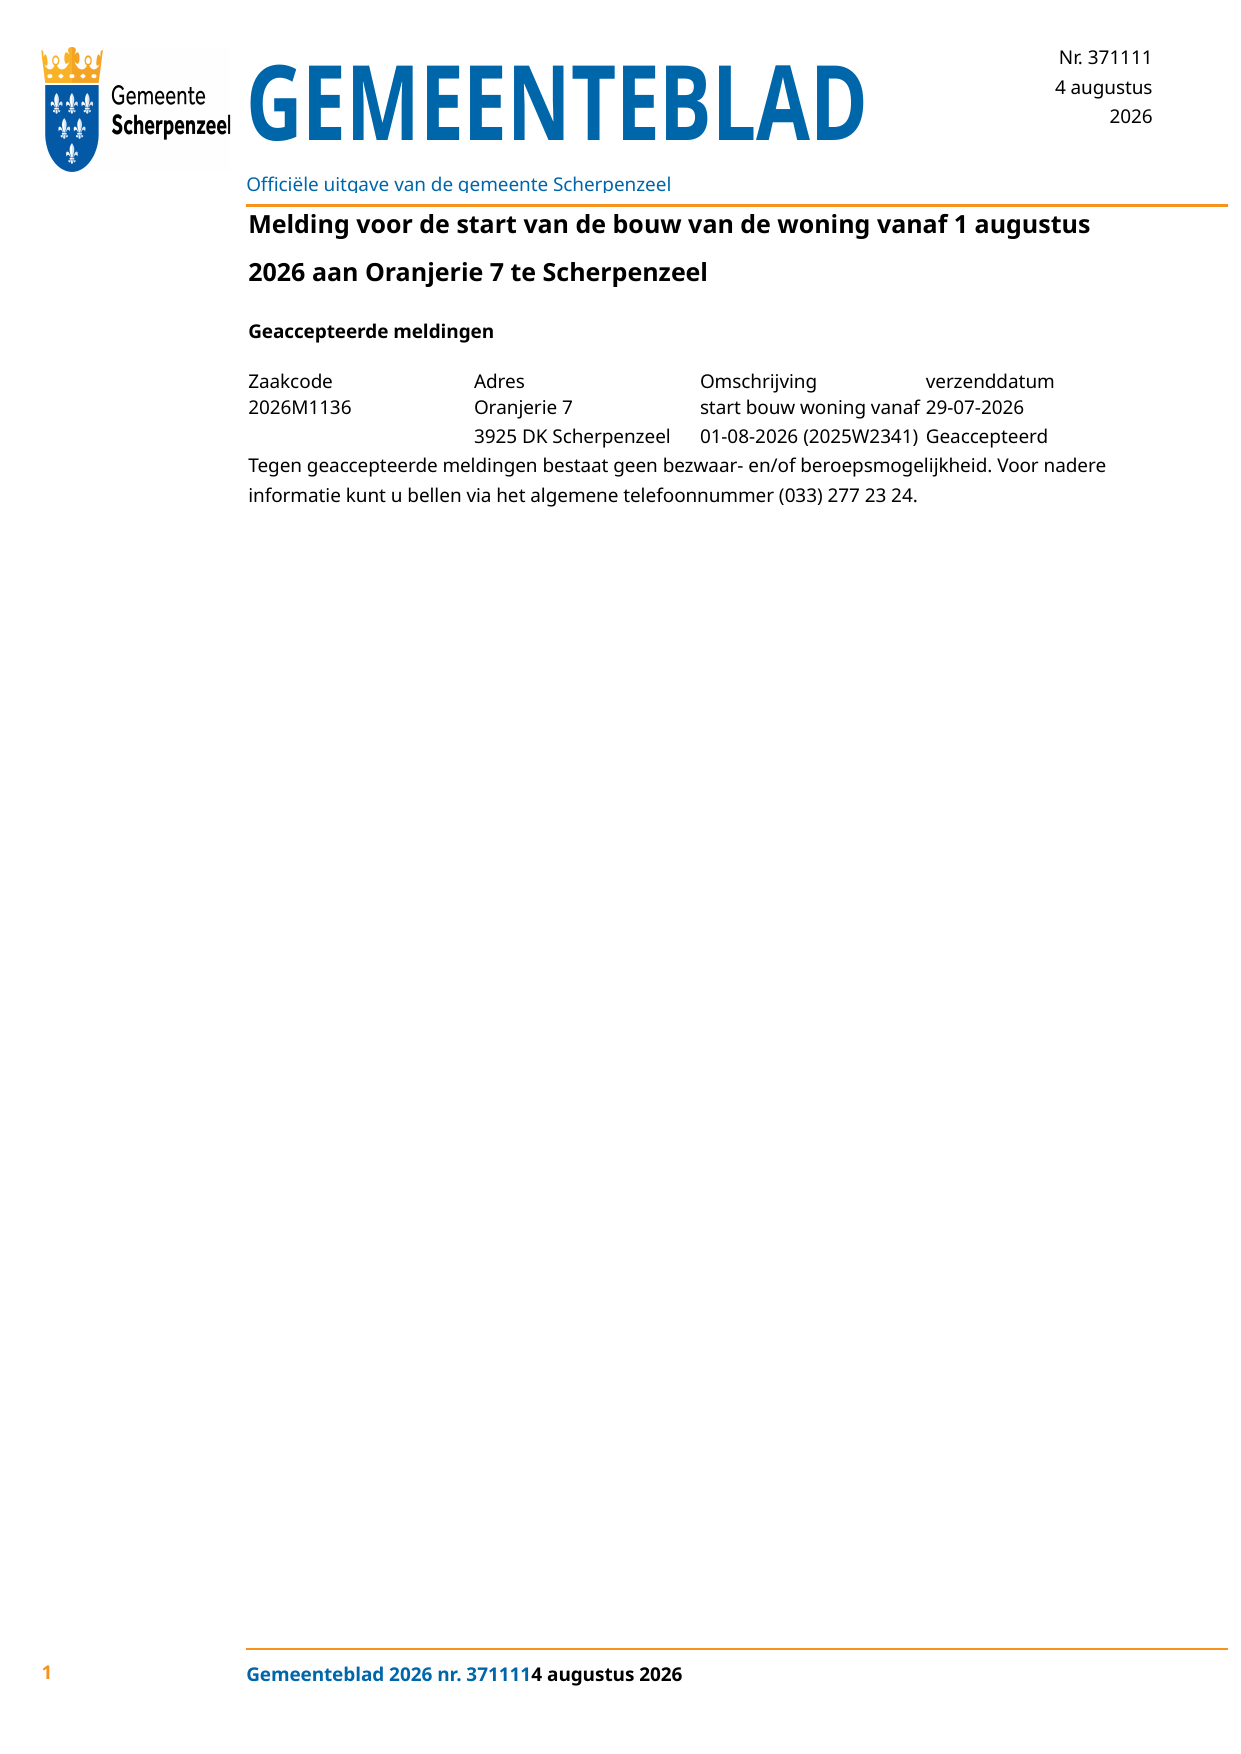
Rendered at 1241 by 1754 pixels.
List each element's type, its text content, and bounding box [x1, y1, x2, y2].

table_header verzenddatum [926, 369, 1152, 394]
table_cell 29-07-2026 Geaccepteerd [926, 394, 1152, 449]
table_header Zaakcode [248, 369, 474, 394]
text Tegen geaccepteerde meldingen bestaat geen bezwaar- en/of beroepsmogelijkheid. Voor nadere informatie kunt u bellen via het algemene telefoonnummer (033) 277 23 24. [248, 453, 1152, 508]
text Geaccepteerde meldingen [248, 318, 1152, 344]
table_cell 2026M1136 [248, 394, 474, 449]
text Melding voor de start van de bouw van de woning vanaf 1 augustus 2026 aan Oranjerie 7 te Scherpenzeel [248, 207, 1152, 288]
table_cell start bouw woning vanaf 01-08-2026 (2025W2341) [700, 394, 926, 449]
picture [41, 47, 231, 172]
table_header Adres [474, 369, 700, 394]
table_header Omschrijving [700, 369, 926, 394]
table_cell Oranjerie 7 3925 DK Scherpenzeel [474, 394, 700, 449]
